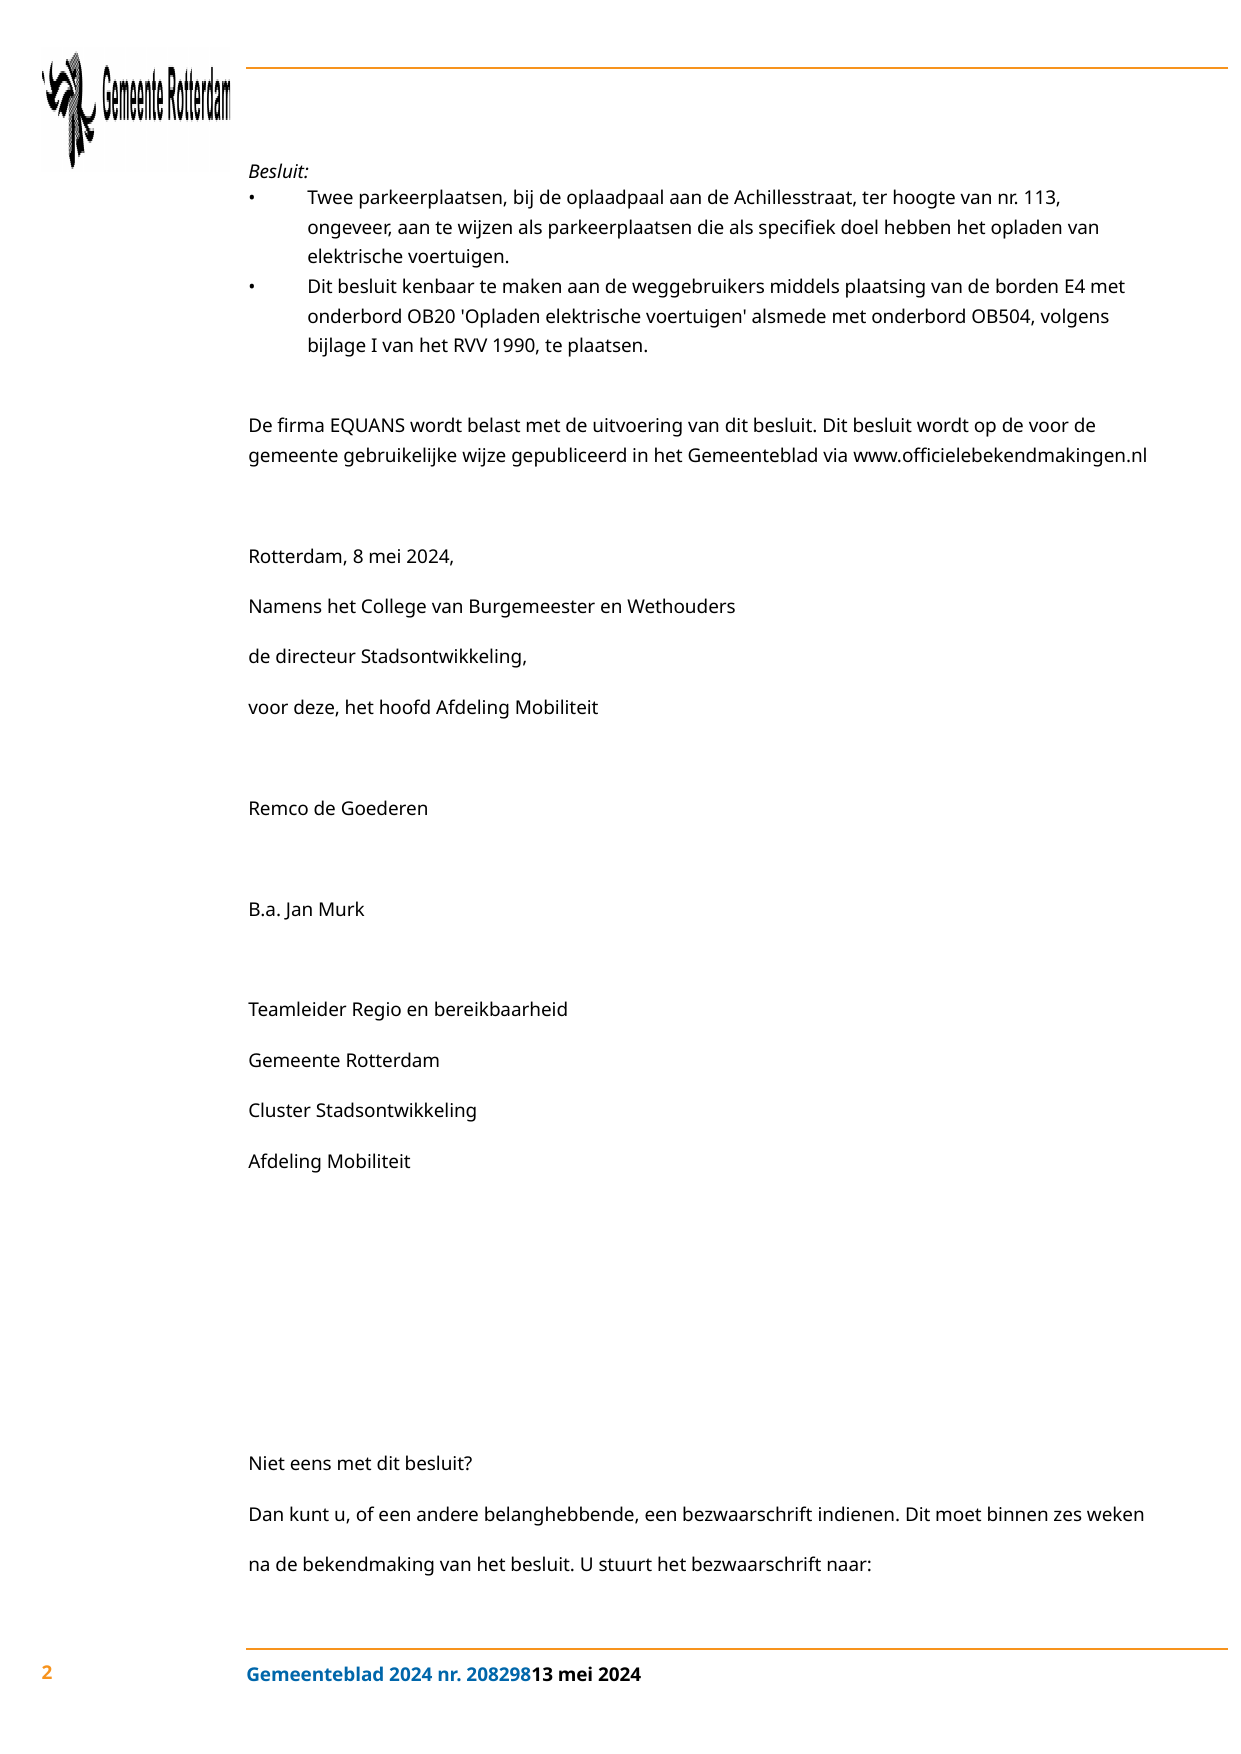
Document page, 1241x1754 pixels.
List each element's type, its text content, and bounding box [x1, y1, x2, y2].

text Rotterdam, 8 mei 2024, [248, 543, 1152, 568]
text na de bekendmaking van het besluit. U stuurt het bezwaarschrift naar: [248, 1551, 1152, 1577]
text Gemeente Rotterdam [248, 1047, 1152, 1073]
picture [41, 47, 231, 172]
text Afdeling Mobiliteit [248, 1148, 1152, 1173]
text B.a. Jan Murk [248, 896, 1152, 921]
text Cluster Stadsontwikkeling [248, 1097, 1152, 1123]
list Dit besluit kenbaar te maken aan de weggebruikers middels plaatsing van de borden E4 met onderbord OB20 'Opladen elektrische voertuigen' alsmede met onderbord OB504, volgens bijlage I van het RVV 1990, te plaatsen. [248, 273, 1152, 358]
text De firma EQUANS wordt belast met de uitvoering van dit besluit. Dit besluit wordt op de voor de gemeente gebruikelijke wijze gepubliceerd in het Gemeenteblad via www.officielebekendmakingen.nl [248, 412, 1152, 468]
text Remco de Goederen [248, 795, 1152, 821]
text voor deze, het hoofd Afdeling Mobiliteit [248, 694, 1152, 720]
text Namens het College van Burgemeester en Wethouders [248, 593, 1152, 619]
text Besluit: [248, 159, 1152, 184]
text Teamleider Regio en bereikbaarheid [248, 997, 1152, 1022]
list Twee parkeerplaatsen, bij de oplaadpaal aan de Achillesstraat, ter hoogte van nr. 113, ongeveer, aan te wijzen als parkeerplaatsen die als specifiek doel hebben het opladen van elektrische voertuigen. [248, 184, 1152, 269]
text Dan kunt u, of een andere belanghebbende, een bezwaarschrift indienen. Dit moet binnen zes weken [248, 1501, 1152, 1526]
text Niet eens met dit besluit? [248, 1450, 1152, 1476]
text de directeur Stadsontwikkeling, [248, 644, 1152, 669]
